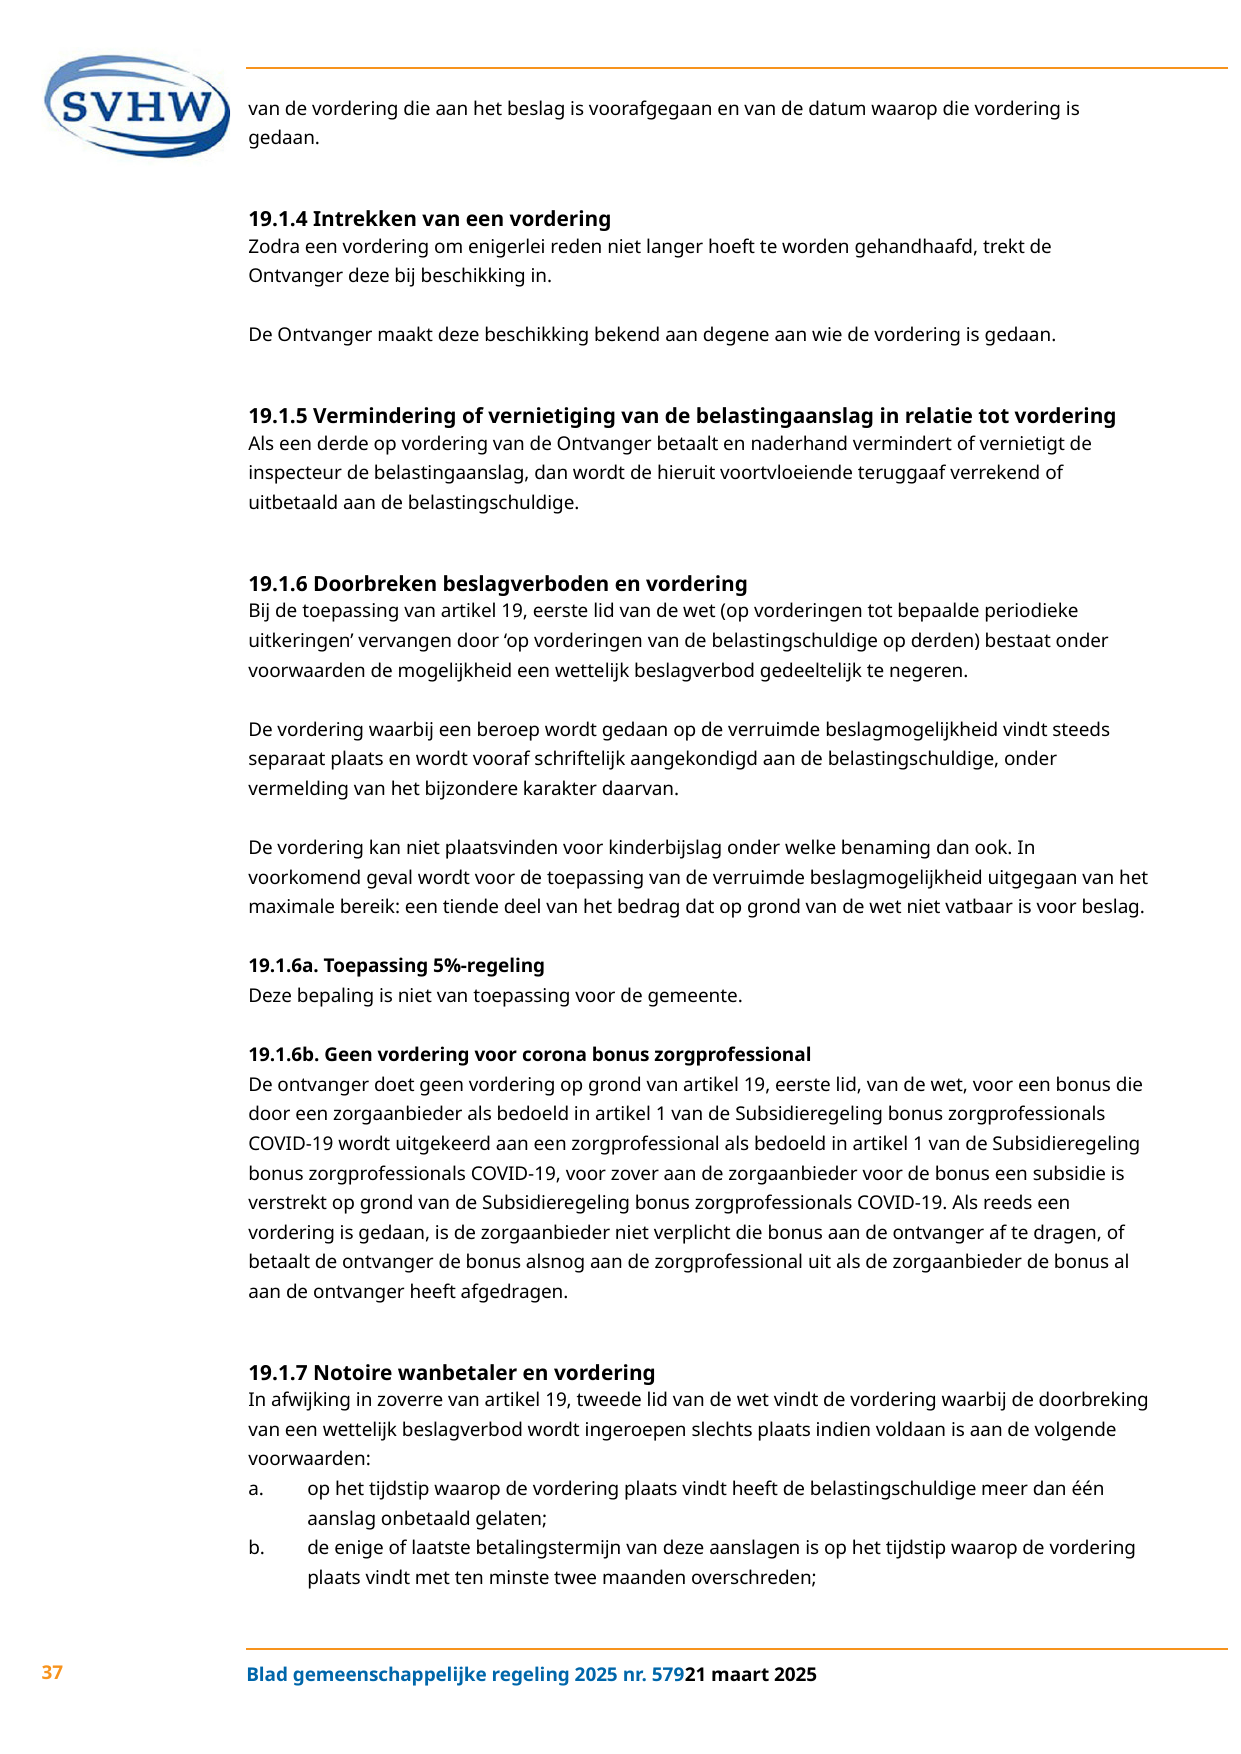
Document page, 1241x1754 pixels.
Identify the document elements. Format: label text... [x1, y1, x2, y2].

text De ontvanger doet geen vordering op grond van artikel 19, eerste lid, van de wet, voor een bonus die door een zorgaanbieder als bedoeld in artikel 1 van de Subsidieregeling bonus zorgprofessionals COVID-19 wordt uitgekeerd aan een zorgprofessional als bedoeld in artikel 1 van de Subsidieregeling bonus zorgprofessionals COVID-19, voor zover aan de zorgaanbieder voor de bonus een subsidie is verstrekt op grond van de Subsidieregeling bonus zorgprofessionals COVID-19. Als reeds een vordering is gedaan, is de zorgaanbieder niet verplicht die bonus aan de ontvanger af te dragen, of betaalt de ontvanger de bonus alsnog aan de zorgprofessional uit als de zorgaanbieder de bonus al aan de ontvanger heeft afgedragen. [248, 1071, 1152, 1304]
text 19.1.5 Vermindering of vernietiging van de belastingaanslag in relatie tot vordering [248, 402, 1152, 430]
text Zodra een vordering om enigerlei reden niet langer hoeft te worden gehandhaafd, trekt de Ontvanger deze bij beschikking in. [248, 233, 1152, 288]
text van de vordering die aan het beslag is voorafgegaan en van de datum waarop die vordering is gedaan. [248, 95, 1152, 150]
text In afwijking in zoverre van artikel 19, tweede lid van de wet vindt de vordering waarbij de doorbreking van een wettelijk beslagverbod wordt ingeroepen slechts plaats indien voldaan is aan de volgende voorwaarden: [248, 1386, 1152, 1471]
text 19.1.6a. Toepassing 5%-regeling [248, 953, 1152, 978]
text Bij de toepassing van artikel 19, eerste lid van de wet (op vorderingen tot bepaalde periodieke uitkeringen’ vervangen door ‘op vorderingen van de belastingschuldige op derden) bestaat onder voorwaarden de mogelijkheid een wettelijk beslagverbod gedeeltelijk te negeren. [248, 598, 1152, 682]
list op het tijdstip waarop de vordering plaats vindt heeft de belastingschuldige meer dan één aanslag onbetaald gelaten; [248, 1475, 1152, 1531]
text De Ontvanger maakt deze beschikking bekend aan degene aan wie de vordering is gedaan. [248, 322, 1152, 347]
text Als een derde op vordering van de Ontvanger betaalt en naderhand vermindert of vernietigt de inspecteur de belastingaanslag, dan wordt de hieruit voortvloeiende teruggaaf verrekend of uitbetaald aan de belastingschuldige. [248, 430, 1152, 515]
list de enige of laatste betalingstermijn van deze aanslagen is op het tijdstip waarop de vordering plaats vindt met ten minste twee maanden overschreden; [248, 1534, 1152, 1590]
text De vordering kan niet plaatsvinden voor kinderbijslag onder welke benaming dan ook. In voorkomend geval wordt voor de toepassing van de verruimde beslagmogelijkheid uitgegaan van het maximale bereik: een tiende deel van het bedrag dat op grond van de wet niet vatbaar is voor beslag. [248, 834, 1152, 919]
picture [41, 47, 231, 172]
text 19.1.6b. Geen vordering voor corona bonus zorgprofessional [248, 1041, 1152, 1067]
text Deze bepaling is niet van toepassing voor de gemeente. [248, 982, 1152, 1008]
text 19.1.7 Notoire wanbetaler en vordering [248, 1358, 1152, 1386]
text 19.1.6 Doorbreken beslagverboden en vordering [248, 569, 1152, 598]
text 19.1.4 Intrekken van een vordering [248, 204, 1152, 233]
text De vordering waarbij een beroep wordt gedaan op de verruimde beslagmogelijkheid vindt steeds separaat plaats en wordt vooraf schriftelijk aangekondigd aan de belastingschuldige, onder vermelding van het bijzondere karakter daarvan. [248, 716, 1152, 801]
